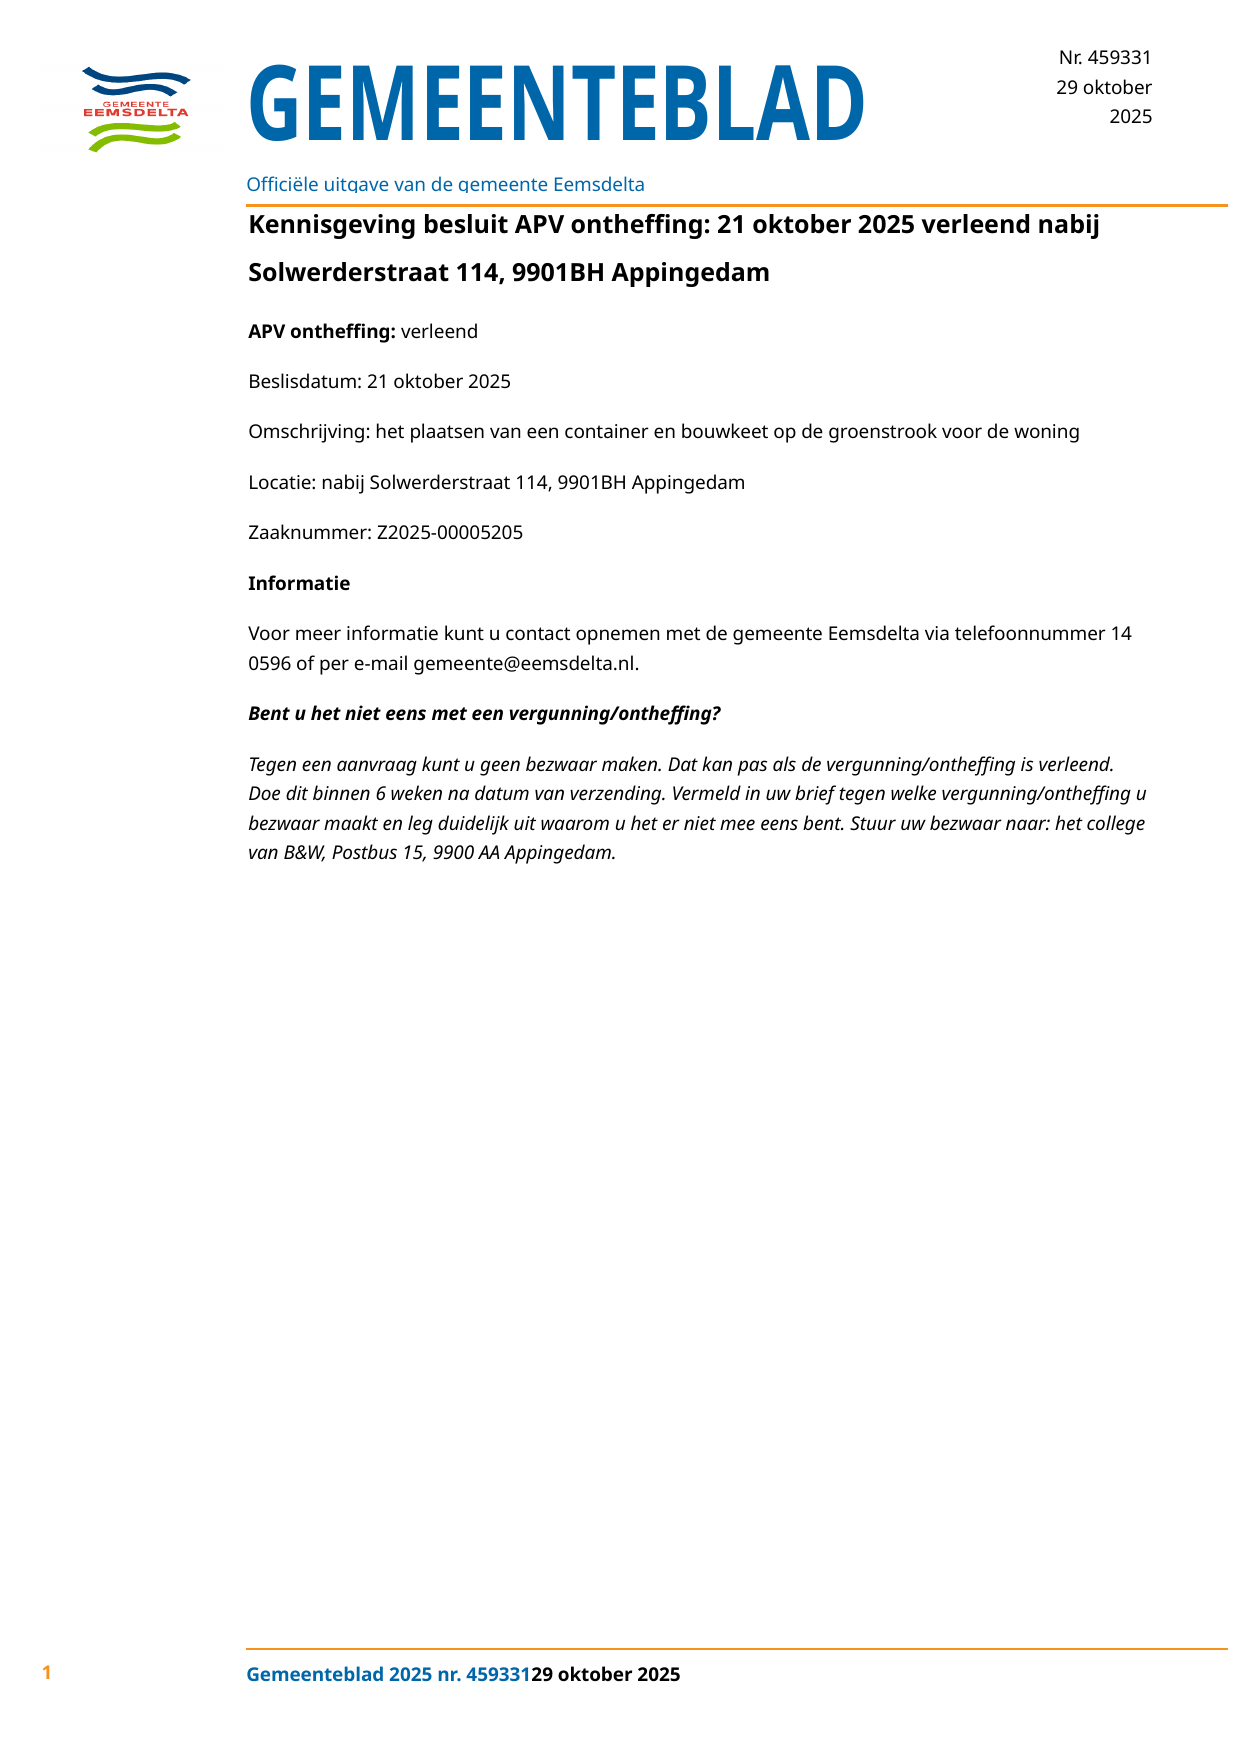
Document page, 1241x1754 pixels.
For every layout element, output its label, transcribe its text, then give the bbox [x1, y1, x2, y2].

text Kennisgeving besluit APV ontheffing: 21 oktober 2025 verleend nabij Solwerderstraat 114, 9901BH Appingedam [248, 207, 1152, 288]
text Bent u het niet eens met een vergunning/ontheffing? [248, 700, 1152, 726]
text Tegen een aanvraag kunt u geen bezwaar maken. Dat kan pas als de vergunning/ontheffing is verleend. Doe dit binnen 6 weken na datum van verzending. Vermeld in uw brief tegen welke vergunning/ontheffing u bezwaar maakt en leg duidelijk uit waarom u het er niet mee eens bent. Stuur uw bezwaar naar: het college van B&W, Postbus 15, 9900 AA Appingedam. [248, 751, 1152, 865]
text Omschrijving: het plaatsen van een container en bouwkeet op de groenstrook voor de woning [248, 419, 1152, 444]
text APV ontheffing: verleend [248, 318, 1152, 344]
text Beslisdatum: 21 oktober 2025 [248, 368, 1152, 394]
text Informatie [248, 570, 1152, 596]
text Voor meer informatie kunt u contact opnemen met de gemeente Eemsdelta via telefoonnummer 14 0596 of per e-mail gemeente@eemsdelta.nl. [248, 620, 1152, 676]
text Locatie: nabij Solwerderstraat 114, 9901BH Appingedam [248, 469, 1152, 495]
text Zaaknummer: Z2025-00005205 [248, 519, 1152, 545]
picture [41, 47, 231, 172]
